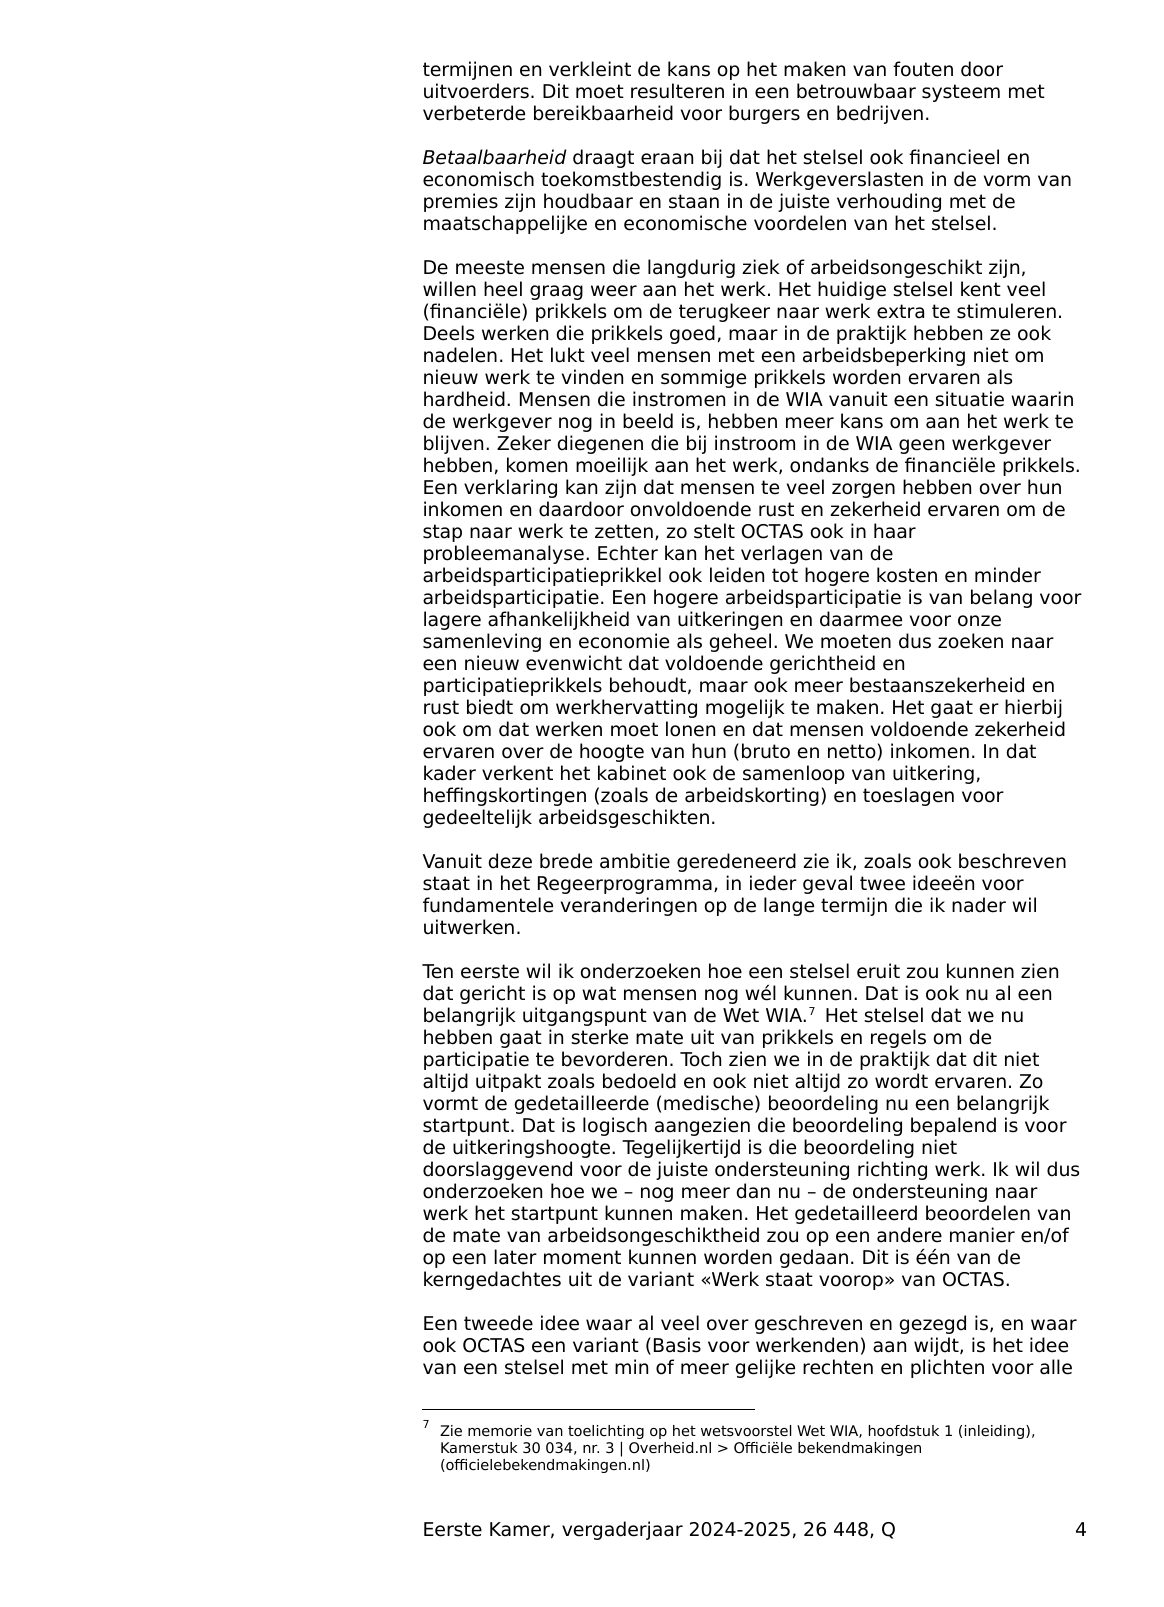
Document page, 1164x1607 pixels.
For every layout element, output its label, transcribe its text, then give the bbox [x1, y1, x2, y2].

text Betaalbaarheid draagt eraan bij dat het stelsel ook financieel en economisch toekomstbestendig is. Werkgeverslasten in de vorm van premies zijn houdbaar en staan in de juiste verhouding met de maatschappelijke en economische voordelen van het stelsel. [422, 147, 1087, 235]
text termijnen en verkleint de kans op het maken van fouten door uitvoerders. Dit moet resulteren in een betrouwbaar systeem met verbeterde bereikbaarheid voor burgers en bedrijven. [422, 59, 1087, 125]
text Een tweede idee waar al veel over geschreven en gezegd is, en waar ook OCTAS een variant (Basis voor werkenden) aan wijdt, is het idee van een stelsel met min of meer gelijke rechten en plichten voor alle [422, 1313, 1087, 1379]
text Zie memorie van toelichting op het wetsvoorstel Wet WIA, hoofdstuk 1 (inleiding), Kamerstuk 30 034, nr. 3 | Overheid.nl > Officiële bekendmakingen (officielebekendmakingen.nl) [422, 1418, 1087, 1474]
text Vanuit deze brede ambitie geredeneerd zie ik, zoals ook beschreven staat in het Regeerprogramma, in ieder geval twee ideeën voor fundamentele veranderingen op de lange termijn die ik nader wil uitwerken. [422, 851, 1087, 939]
text Ten eerste wil ik onderzoeken hoe een stelsel eruit zou kunnen zien dat gericht is op wat mensen nog wél kunnen. Dat is ook nu al een belangrijk uitgangspunt van de Wet WIA. Het stelsel dat we nu hebben gaat in sterke mate uit van prikkels en regels om de participatie te bevorderen. Toch zien we in de praktijk dat dit niet altijd uitpakt zoals bedoeld en ook niet altijd zo wordt ervaren. Zo vormt de gedetailleerde (medische) beoordeling nu een belangrijk startpunt. Dat is logisch aangezien die beoordeling bepalend is voor de uitkeringshoogte. Tegelijkertijd is die beoordeling niet doorslaggevend voor de juiste ondersteuning richting werk. Ik wil dus onderzoeken hoe we – nog meer dan nu – de ondersteuning naar werk het startpunt kunnen maken. Het gedetailleerd beoordelen van de mate van arbeidsongeschiktheid zou op een andere manier en/of op een later moment kunnen worden gedaan. Dit is één van de kerngedachtes uit de variant «Werk staat voorop» van OCTAS. [422, 961, 1087, 1291]
text De meeste mensen die langdurig ziek of arbeidsongeschikt zijn, willen heel graag weer aan het werk. Het huidige stelsel kent veel (financiële) prikkels om de terugkeer naar werk extra te stimuleren. Deels werken die prikkels goed, maar in de praktijk hebben ze ook nadelen. Het lukt veel mensen met een arbeidsbeperking niet om nieuw werk te vinden en sommige prikkels worden ervaren als hardheid. Mensen die instromen in de WIA vanuit een situatie waarin de werkgever nog in beeld is, hebben meer kans om aan het werk te blijven. Zeker diegenen die bij instroom in de WIA geen werkgever hebben, komen moeilijk aan het werk, ondanks de financiële prikkels. Een verklaring kan zijn dat mensen te veel zorgen hebben over hun inkomen en daardoor onvoldoende rust en zekerheid ervaren om de stap naar werk te zetten, zo stelt OCTAS ook in haar probleemanalyse. Echter kan het verlagen van de arbeidsparticipatieprikkel ook leiden tot hogere kosten en minder arbeidsparticipatie. Een hogere arbeidsparticipatie is van belang voor lagere afhankelijkheid van uitkeringen en daarmee voor onze samenleving en economie als geheel. We moeten dus zoeken naar een nieuw evenwicht dat voldoende gerichtheid en participatieprikkels behoudt, maar ook meer bestaanszekerheid en rust biedt om werkhervatting mogelijk te maken. Het gaat er hierbij ook om dat werken moet lonen en dat mensen voldoende zekerheid ervaren over de hoogte van hun (bruto en netto) inkomen. In dat kader verkent het kabinet ook de samenloop van uitkering, heffingskortingen (zoals de arbeidskorting) en toeslagen voor gedeeltelijk arbeidsgeschikten. [422, 257, 1087, 829]
